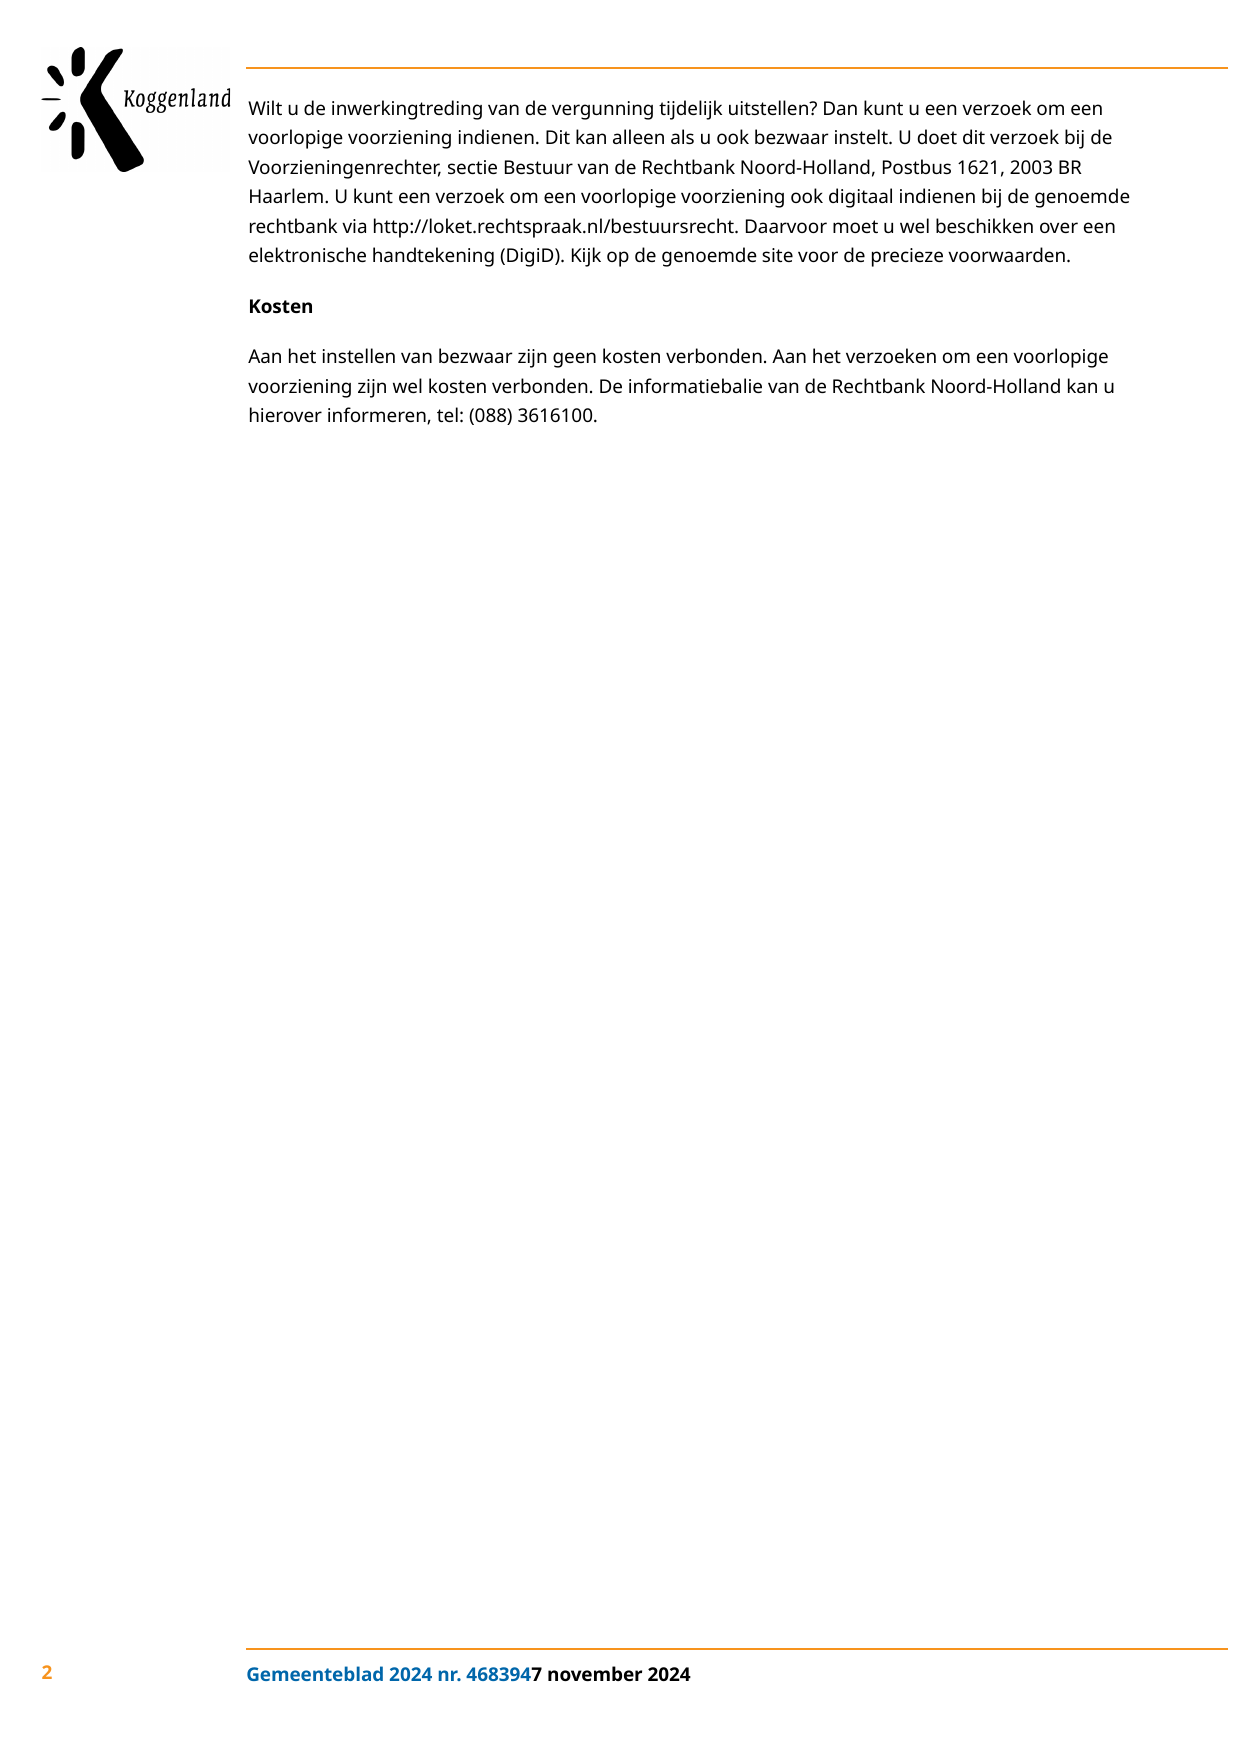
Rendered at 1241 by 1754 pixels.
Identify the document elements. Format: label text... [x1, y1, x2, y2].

text Wilt u de inwerkingtreding van de vergunning tijdelijk uitstellen? Dan kunt u een verzoek om een voorlopige voorziening indienen. Dit kan alleen als u ook bezwaar instelt. U doet dit verzoek bij de Voorzieningenrechter, sectie Bestuur van de Rechtbank Noord-Holland, Postbus 1621, 2003 BR Haarlem. U kunt een verzoek om een voorlopige voorziening ook digitaal indienen bij de genoemde rechtbank via http://loket.rechtspraak.nl/bestuursrecht. Daarvoor moet u wel beschikken over een elektronische handtekening (DigiD). Kijk op de genoemde site voor de precieze voorwaarden. [248, 95, 1152, 268]
picture [41, 47, 231, 172]
text Aan het instellen van bezwaar zijn geen kosten verbonden. Aan het verzoeken om een voorlopige voorziening zijn wel kosten verbonden. De informatiebalie van de Rechtbank Noord-Holland kan u hierover informeren, tel: (088) 3616100. [248, 343, 1152, 428]
text Kosten [248, 293, 1152, 319]
